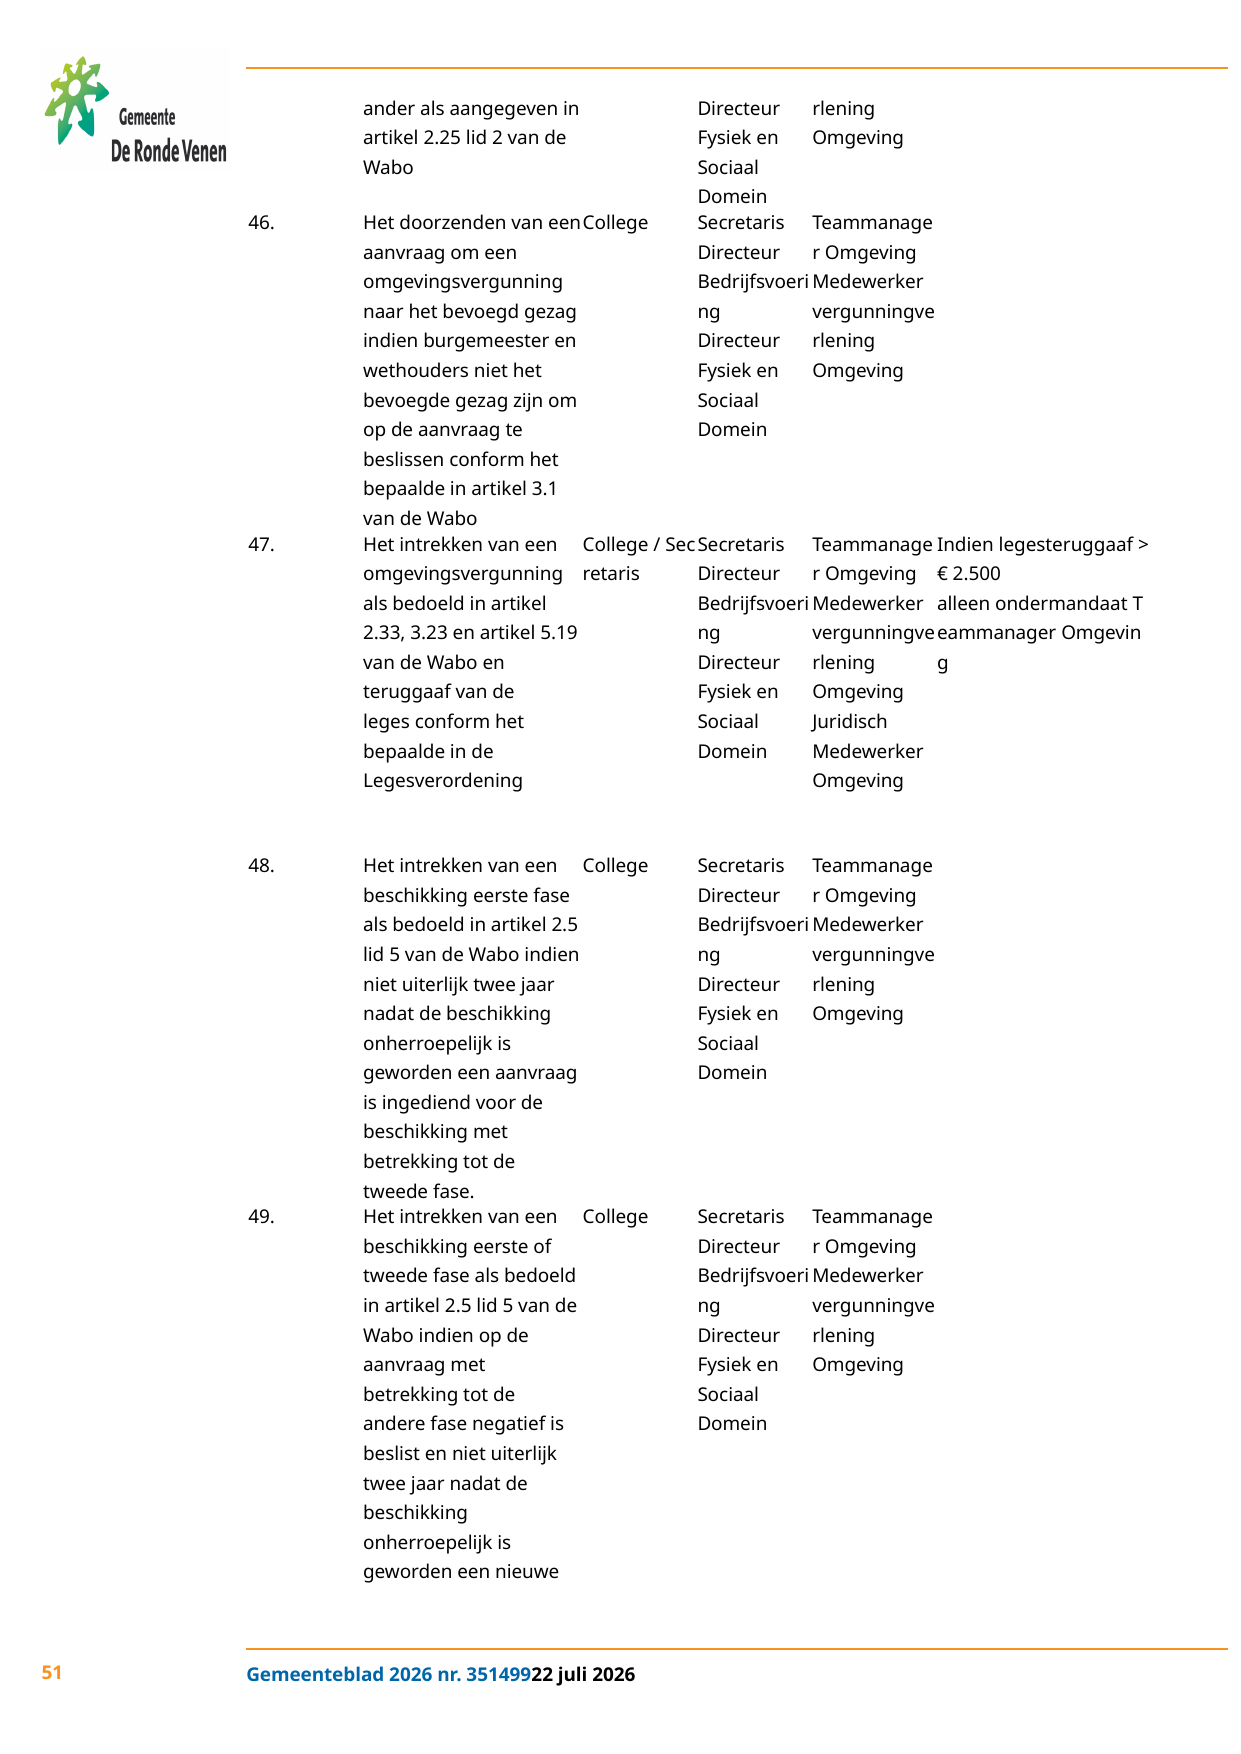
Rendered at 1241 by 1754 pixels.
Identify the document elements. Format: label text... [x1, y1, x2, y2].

table_cell Het intrekken van een omgevingsvergunning als bedoeld in artikel 2.33, 3.23 en artikel 5.19 van de Wabo en teruggaaf van de leges conform het bepaalde in de Legesverordening [363, 531, 582, 852]
table_cell 47. [248, 531, 363, 852]
picture [41, 47, 231, 172]
table_cell Teammanager Omgeving Medewerker vergunningverlening Omgeving [812, 209, 937, 531]
table_cell [937, 853, 1152, 1203]
table_cell 46. [248, 209, 363, 531]
table_cell Het intrekken van een beschikking eerste fase als bedoeld in artikel 2.5 lid 5 van de Wabo indien niet uiterlijk twee jaar nadat de beschikking onherroepelijk is geworden een aanvraag is ingediend voor de beschikking met betrekking tot de tweede fase. [363, 853, 582, 1203]
table_cell ander als aangegeven in artikel 2.25 lid 2 van de Wabo [363, 95, 582, 209]
table_cell 48. [248, 853, 363, 1203]
table_cell 49. [248, 1204, 363, 1584]
table_cell Het doorzenden van een aanvraag om een omgevingsvergunning naar het bevoegd gezag indien burgemeester en wethouders niet het bevoegde gezag zijn om op de aanvraag te beslissen conform het bepaalde in artikel 3.1 van de Wabo [363, 209, 582, 531]
table_cell [937, 1204, 1152, 1584]
table_cell Teammanager Omgeving Medewerker vergunningverlening Omgeving [812, 853, 937, 1203]
table_cell Teammanager Omgeving Medewerker vergunningverlening Omgeving [812, 1204, 937, 1584]
table_cell Secretaris Directeur Bedrijfsvoering Directeur Fysiek en Sociaal Domein [697, 209, 812, 531]
table_cell [937, 95, 1152, 209]
table_cell Teammanager Omgeving Medewerker vergunningverlening Omgeving Juridisch Medewerker Omgeving [812, 531, 937, 852]
table_cell Indien legesteruggaaf > € 2.500 alleen ondermandaat Teammanager Omgeving [937, 531, 1152, 852]
table_cell College / Secretaris [583, 531, 697, 852]
table_cell [583, 95, 697, 209]
table_cell [937, 209, 1152, 531]
table_cell [248, 95, 363, 209]
table_cell Secretaris Directeur Bedrijfsvoering Directeur Fysiek en Sociaal Domein [697, 853, 812, 1203]
table_cell Secretaris Directeur Bedrijfsvoering Directeur Fysiek en Sociaal Domein [697, 531, 812, 852]
table_cell Secretaris Directeur Bedrijfsvoering Directeur Fysiek en Sociaal Domein [697, 1204, 812, 1584]
table_cell College [583, 853, 697, 1203]
table_cell rlening Omgeving [812, 95, 937, 209]
table_cell College [583, 209, 697, 531]
table_cell College [583, 1204, 697, 1584]
table_cell Directeur Fysiek en Sociaal Domein [697, 95, 812, 209]
table_cell Het intrekken van een beschikking eerste of tweede fase als bedoeld in artikel 2.5 lid 5 van de Wabo indien op de aanvraag met betrekking tot de andere fase negatief is beslist en niet uiterlijk twee jaar nadat de beschikking onherroepelijk is geworden een nieuwe [363, 1204, 582, 1584]
